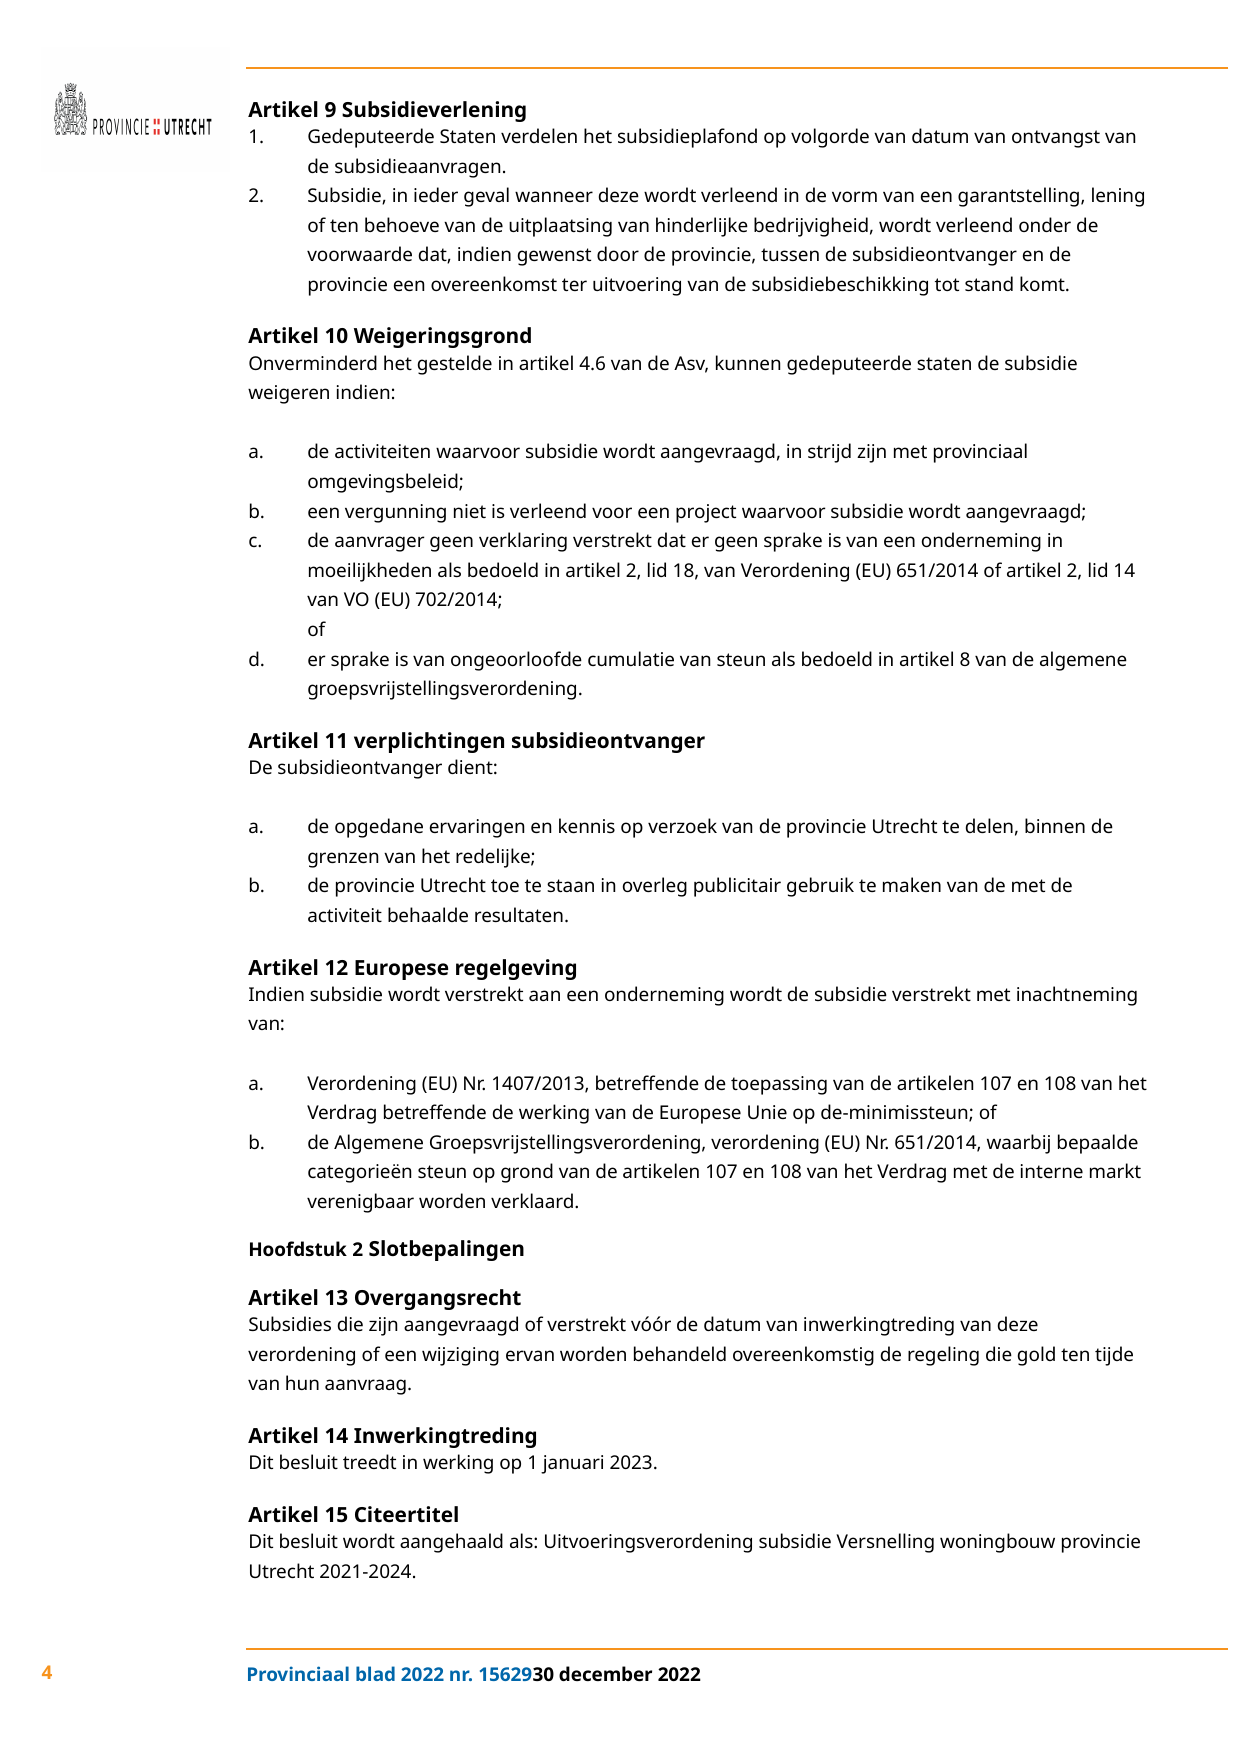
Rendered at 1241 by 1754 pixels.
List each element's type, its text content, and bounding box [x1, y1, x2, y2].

text Artikel 9 Subsidieverlening [248, 95, 1152, 123]
text Artikel 13 Overgangsrecht [248, 1283, 1152, 1311]
text Subsidies die zijn aangevraagd of verstrekt vóór de datum van inwerkingtreding van deze verordening of een wijziging ervan worden behandeld overeenkomstig de regeling die gold ten tijde van hun aanvraag. [248, 1311, 1152, 1396]
list of [248, 616, 1152, 642]
text Onverminderd het gestelde in artikel 4.6 van de Asv, kunnen gedeputeerde staten de subsidie weigeren indien: [248, 350, 1152, 405]
text Dit besluit wordt aangehaald als: Uitvoeringsverordening subsidie Versnelling woningbouw provincie Utrecht 2021-2024. [248, 1528, 1152, 1584]
list Gedeputeerde Staten verdelen het subsidieplafond op volgorde van datum van ontvangst van de subsidieaanvragen. [248, 123, 1152, 178]
text Artikel 12 Europese regelgeving [248, 953, 1152, 981]
text Artikel 10 Weigeringsgrond [248, 322, 1152, 350]
text Artikel 15 Citeertitel [248, 1500, 1152, 1528]
text Artikel 11 verplichtingen subsidieontvanger [248, 726, 1152, 754]
picture [41, 47, 231, 172]
text De subsidieontvanger dient: [248, 754, 1152, 780]
text Dit besluit treedt in werking op 1 januari 2023. [248, 1449, 1152, 1475]
text Hoofdstuk 2 Slotbepalingen [248, 1234, 1152, 1262]
list Verordening (EU) Nr. 1407/2013, betreffende de toepassing van de artikelen 107 en 108 van het Verdrag betreffende de werking van de Europese Unie op de-minimissteun; of [248, 1070, 1152, 1125]
list de provincie Utrecht toe te staan in overleg publicitair gebruik te maken van de met de activiteit behaalde resultaten. [248, 873, 1152, 928]
list de aanvrager geen verklaring verstrekt dat er geen sprake is van een onderneming in moeilijkheden als bedoeld in artikel 2, lid 18, van Verordening (EU) 651/2014 of artikel 2, lid 14 van VO (EU) 702/2014; [248, 527, 1152, 612]
list een vergunning niet is verleend voor een project waarvoor subsidie wordt aangevraagd; [248, 498, 1152, 524]
list de Algemene Groepsvrijstellingsverordening, verordening (EU) Nr. 651/2014, waarbij bepaalde categorieën steun op grond van de artikelen 107 en 108 van het Verdrag met de interne markt verenigbaar worden verklaard. [248, 1129, 1152, 1214]
list de activiteiten waarvoor subsidie wordt aangevraagd, in strijd zijn met provinciaal omgevingsbeleid; [248, 439, 1152, 494]
list Subsidie, in ieder geval wanneer deze wordt verleend in de vorm van een garantstelling, lening of ten behoeve van de uitplaatsing van hinderlijke bedrijvigheid, wordt verleend onder de voorwaarde dat, indien gewenst door de provincie, tussen de subsidieontvanger en de provincie een overeenkomst ter uitvoering van de subsidiebeschikking tot stand komt. [248, 182, 1152, 297]
list de opgedane ervaringen en kennis op verzoek van de provincie Utrecht te delen, binnen de grenzen van het redelijke; [248, 813, 1152, 869]
list er sprake is van ongeoorloofde cumulatie van steun als bedoeld in artikel 8 van de algemene groepsvrijstellingsverordening. [248, 646, 1152, 701]
text Artikel 14 Inwerkingtreding [248, 1421, 1152, 1449]
text Indien subsidie wordt verstrekt aan een onderneming wordt de subsidie verstrekt met inachtneming van: [248, 981, 1152, 1036]
